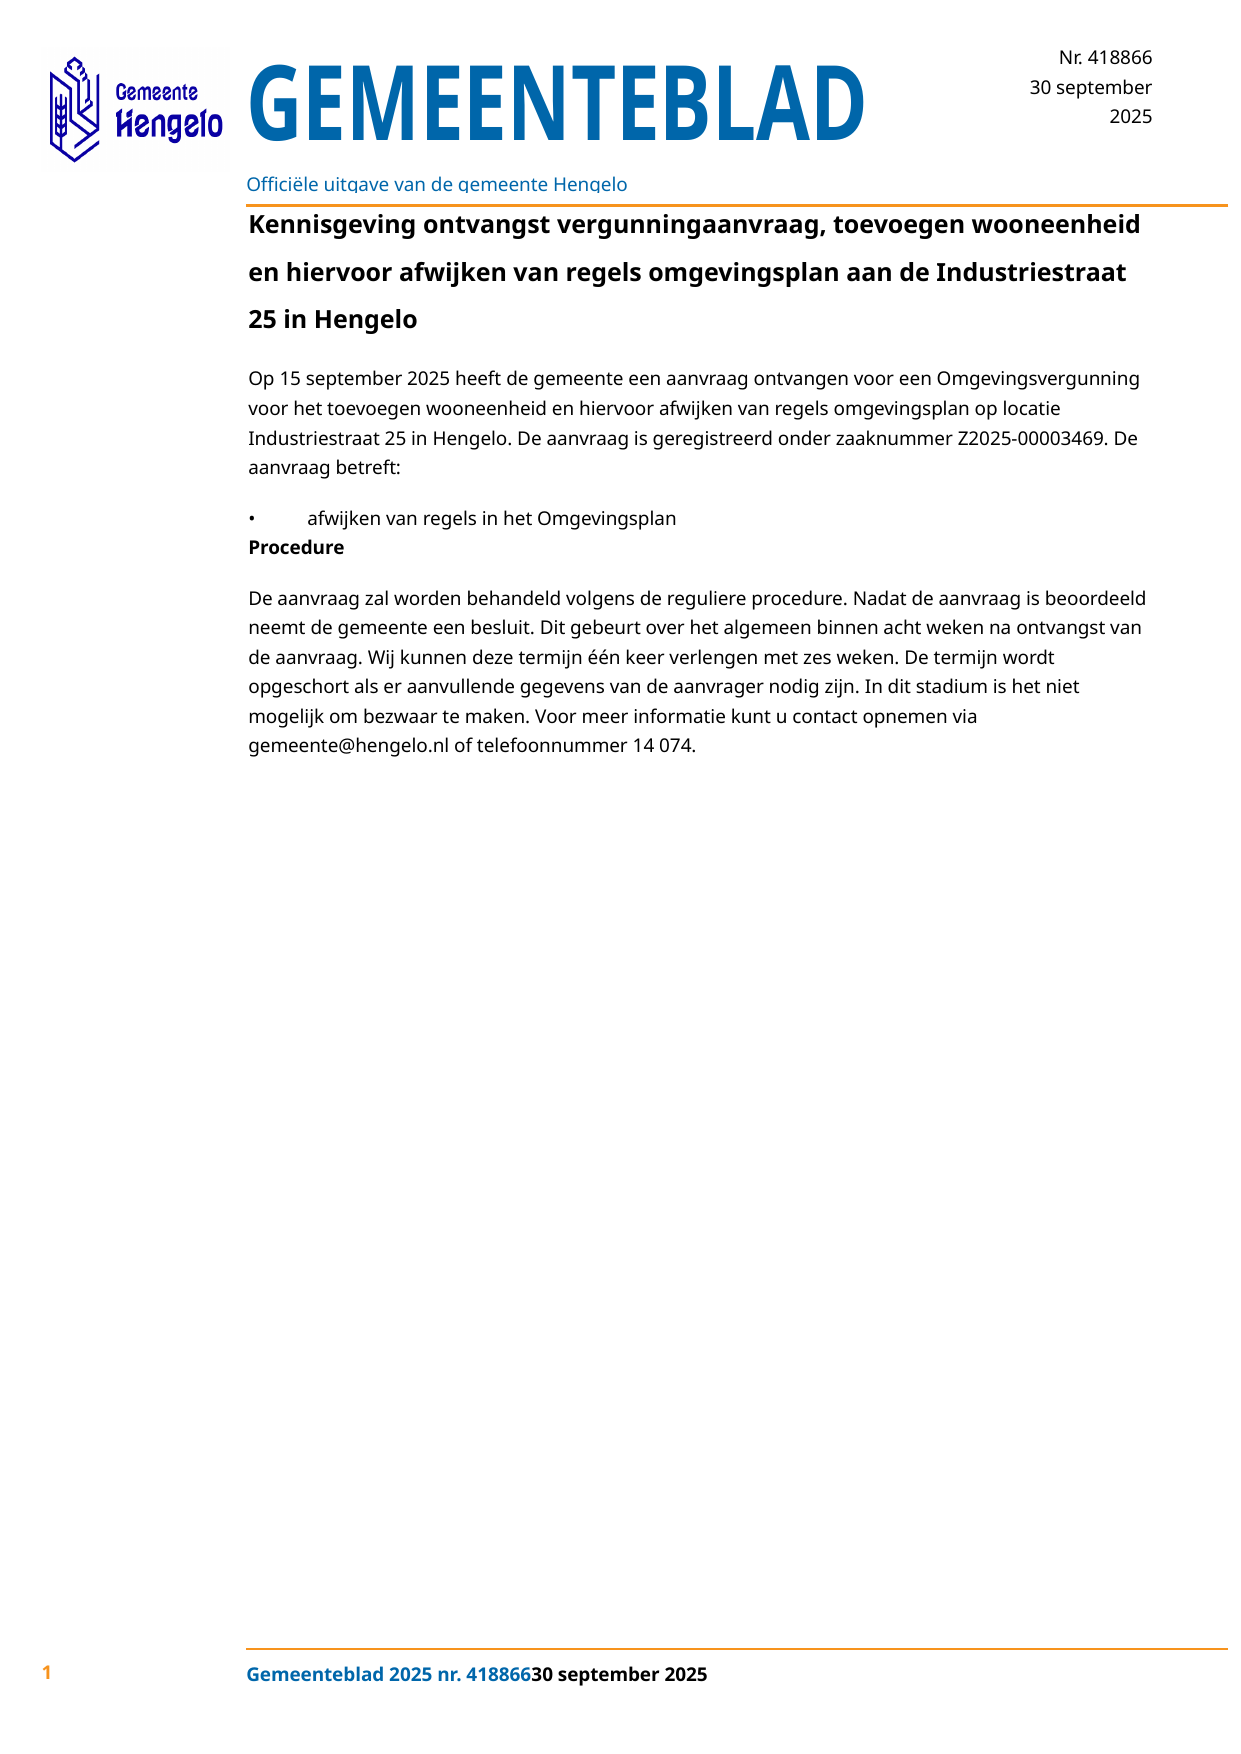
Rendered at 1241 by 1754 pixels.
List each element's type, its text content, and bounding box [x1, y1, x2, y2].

text Op 15 september 2025 heeft de gemeente een aanvraag ontvangen voor een Omgevingsvergunning voor het toevoegen wooneenheid en hiervoor afwijken van regels omgevingsplan op locatie Industriestraat 25 in Hengelo. De aanvraag is geregistreerd onder zaaknummer Z2025-00003469. De aanvraag betreft: [248, 366, 1152, 480]
picture [41, 47, 231, 172]
list afwijken van regels in het Omgevingsplan [248, 505, 1152, 530]
text Kennisgeving ontvangst vergunningaanvraag, toevoegen wooneenheid en hiervoor afwijken van regels omgevingsplan aan de Industriestraat 25 in Hengelo [248, 207, 1152, 336]
text Procedure [248, 534, 1152, 560]
text De aanvraag zal worden behandeld volgens de reguliere procedure. Nadat de aanvraag is beoordeeld neemt de gemeente een besluit. Dit gebeurt over het algemeen binnen acht weken na ontvangst van de aanvraag. Wij kunnen deze termijn één keer verlengen met zes weken. De termijn wordt opgeschort als er aanvullende gegevens van de aanvrager nodig zijn. In dit stadium is het niet mogelijk om bezwaar te maken. Voor meer informatie kunt u contact opnemen via gemeente@hengelo.nl of telefoonnummer 14 074. [248, 585, 1152, 758]
